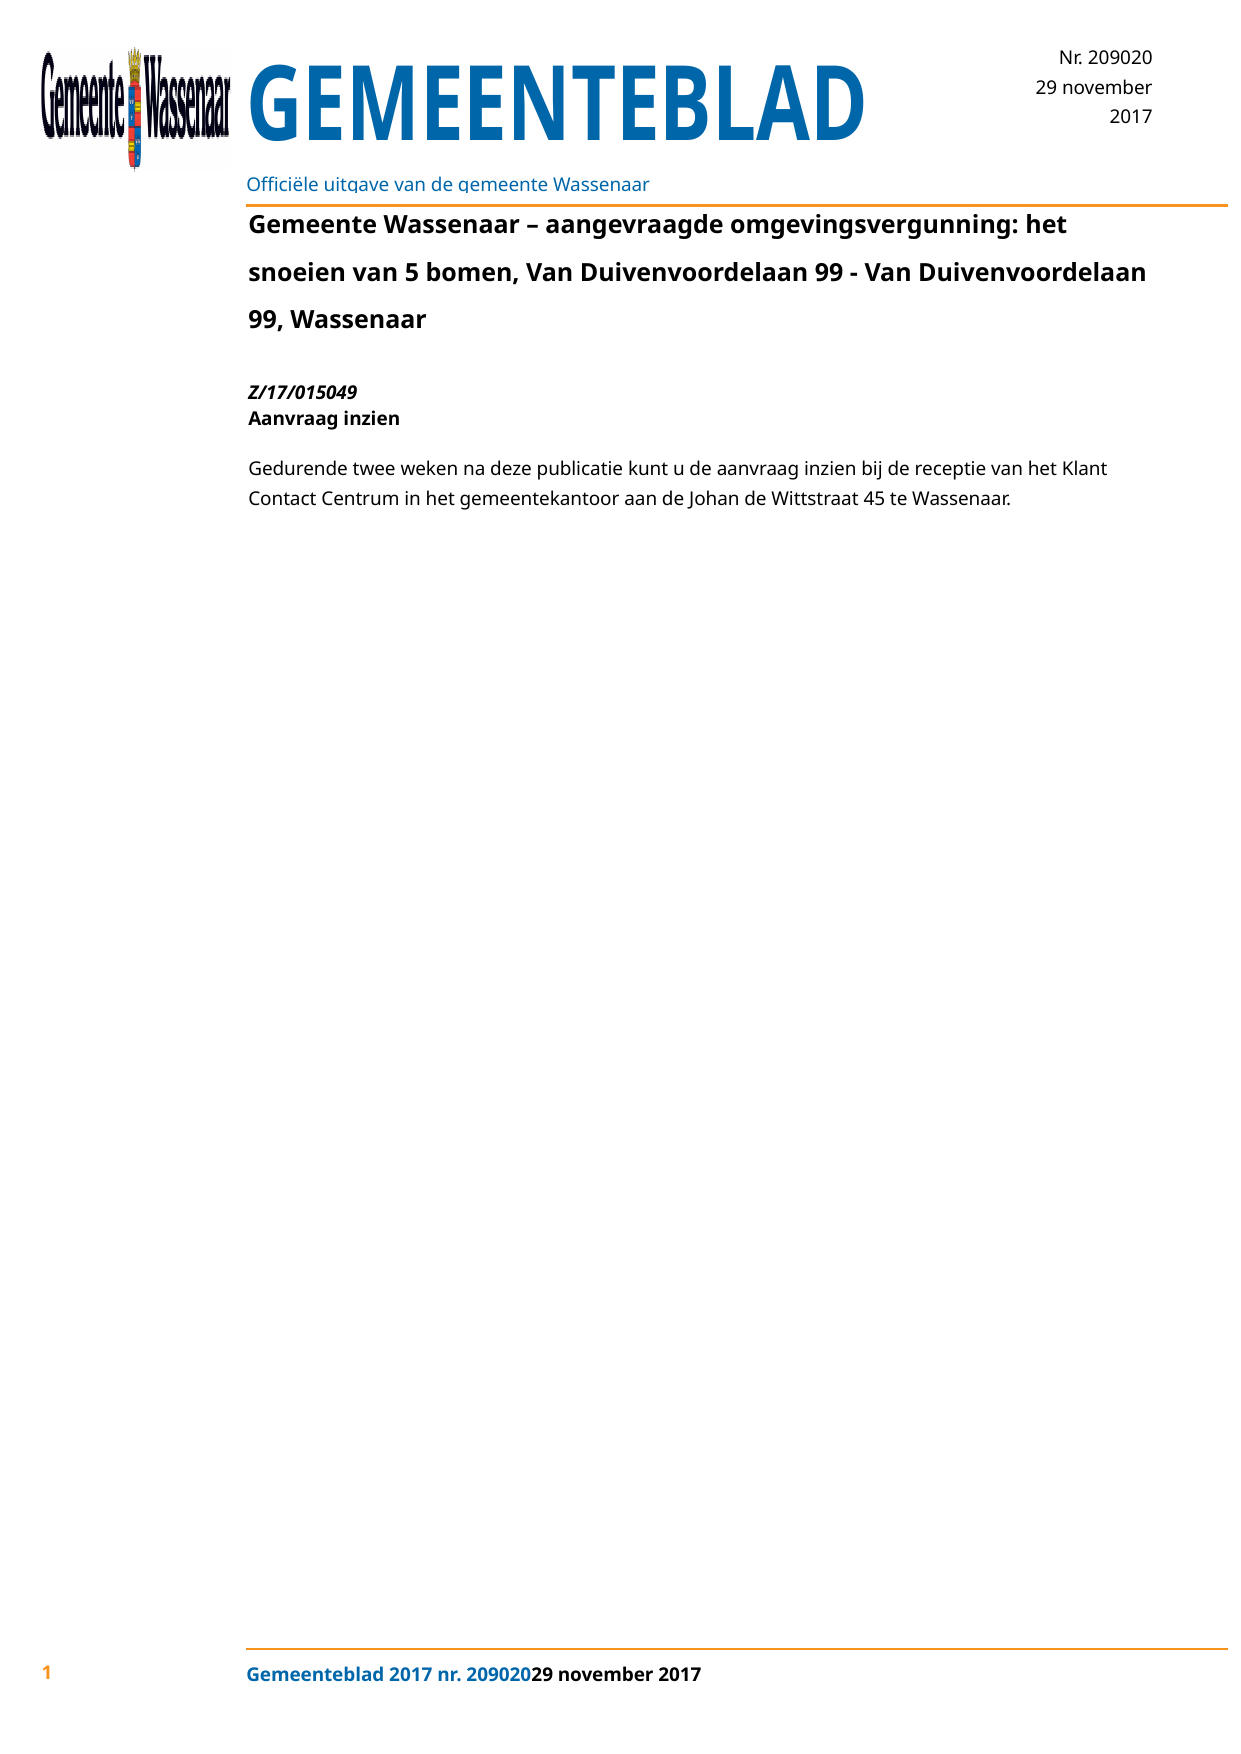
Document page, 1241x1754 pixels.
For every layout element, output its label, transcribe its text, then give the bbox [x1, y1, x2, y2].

text Aanvraag inzien [248, 405, 1152, 431]
text Z/17/015049 [248, 379, 1152, 405]
text Gedurende twee weken na deze publicatie kunt u de aanvraag inzien bij de receptie van het Klant Contact Centrum in het gemeentekantoor aan de Johan de Wittstraat 45 te Wassenaar. [248, 455, 1152, 511]
picture [41, 47, 231, 172]
text Gemeente Wassenaar – aangevraagde omgevingsvergunning: het snoeien van 5 bomen, Van Duivenvoordelaan 99 - Van Duivenvoordelaan 99, Wassenaar [248, 207, 1152, 336]
